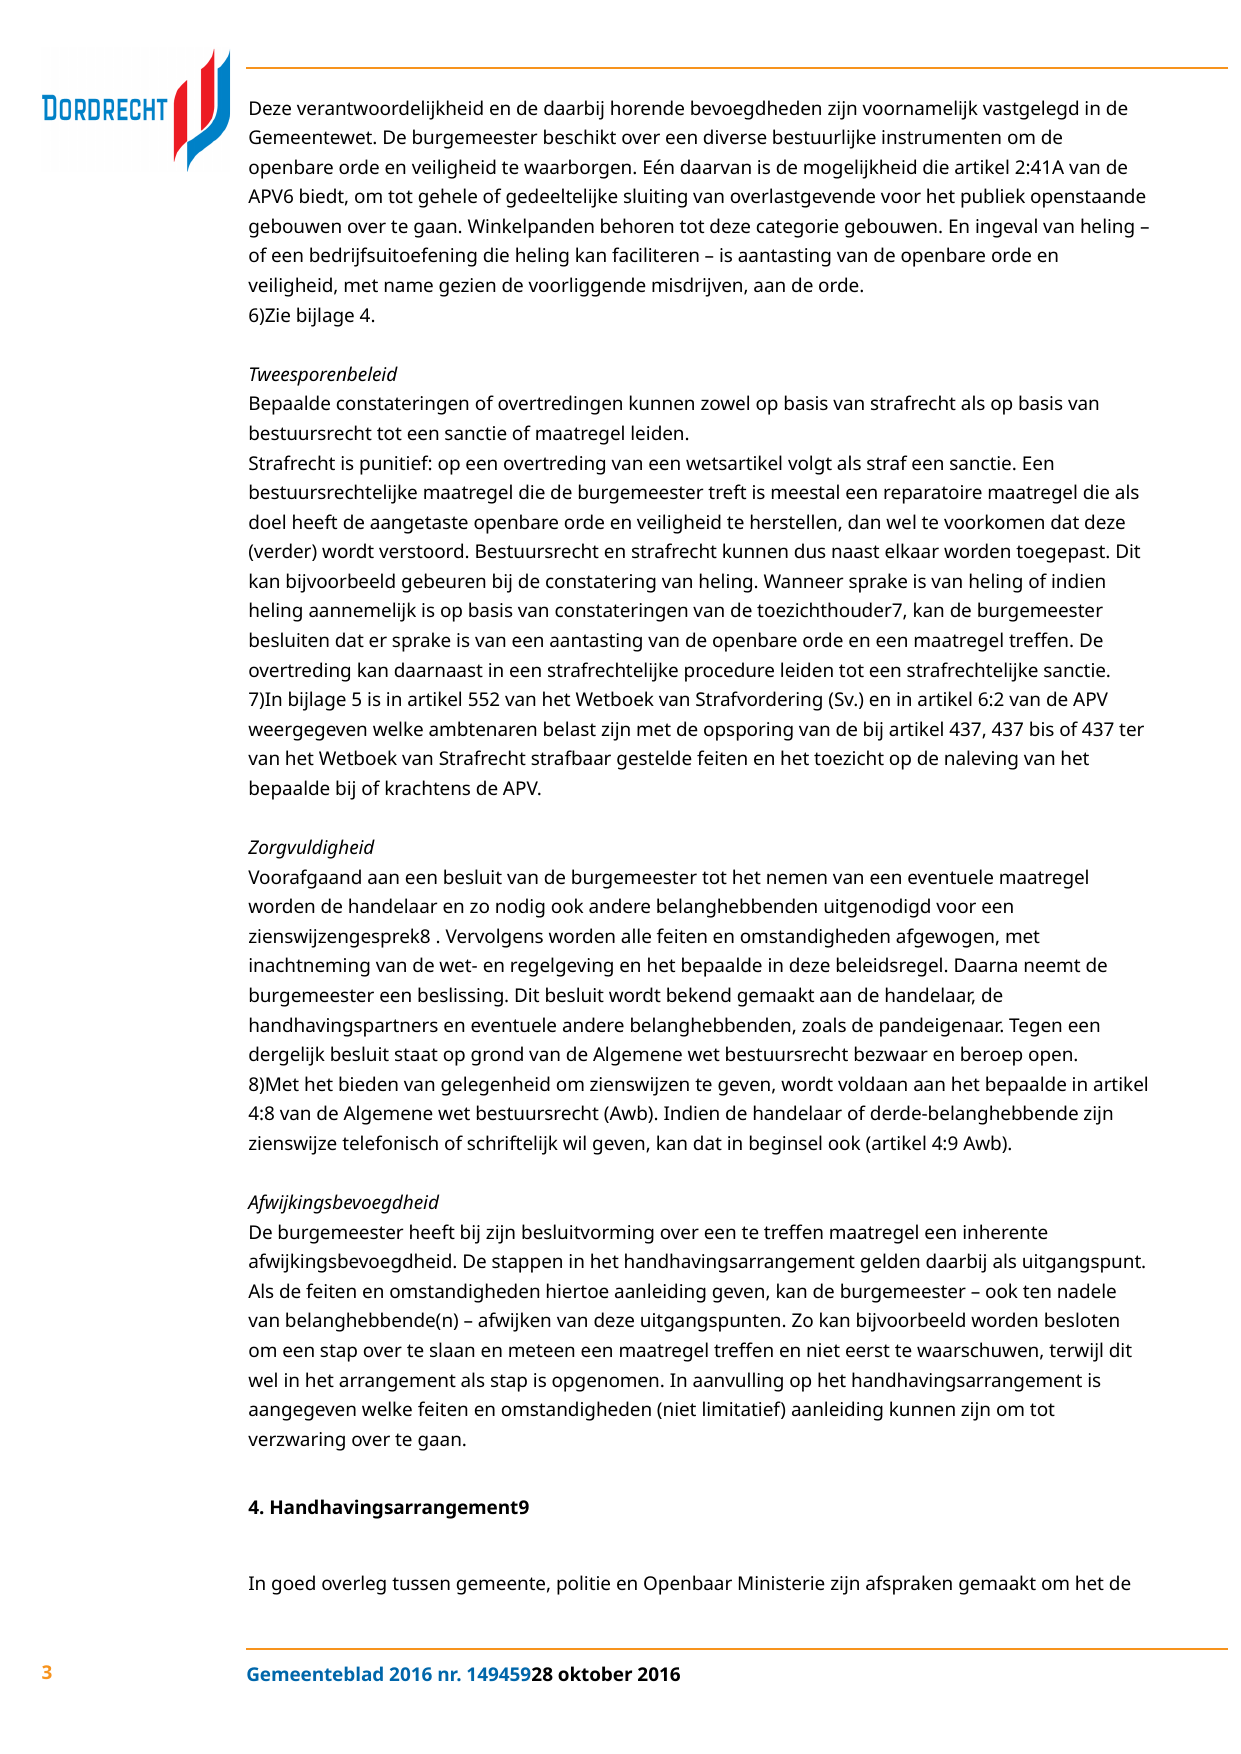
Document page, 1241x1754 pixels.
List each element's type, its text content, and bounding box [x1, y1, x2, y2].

text De burgemeester heeft bij zijn besluitvorming over een te treffen maatregel een inherente afwijkingsbevoegdheid. De stappen in het handhavingsarrangement gelden daarbij als uitgangspunt. Als de feiten en omstandigheden hiertoe aanleiding geven, kan de burgemeester – ook ten nadele van belanghebbende(n) – afwijken van deze uitgangspunten. Zo kan bijvoorbeeld worden besloten om een stap over te slaan en meteen een maatregel treffen en niet eerst te waarschuwen, terwijl dit wel in het arrangement als stap is opgenomen. In aanvulling op het handhavingsarrangement is aangegeven welke feiten en omstandigheden (niet limitatief) aanleiding kunnen zijn om tot verzwaring over te gaan. [248, 1219, 1152, 1452]
text Tweesporenbeleid [248, 361, 1152, 387]
text Strafrecht is punitief: op een overtreding van een wetsartikel volgt als straf een sanctie. Een bestuursrechtelijke maatregel die de burgemeester treft is meestal een reparatoire maatregel die als doel heeft de aangetaste openbare orde en veiligheid te herstellen, dan wel te voorkomen dat deze (verder) wordt verstoord. Bestuursrecht en strafrecht kunnen dus naast elkaar worden toegepast. Dit kan bijvoorbeeld gebeuren bij de constatering van heling. Wanneer sprake is van heling of indien heling aannemelijk is op basis van constateringen van de toezichthouder7, kan de burgemeester besluiten dat er sprake is van een aantasting van de openbare orde en een maatregel treffen. De overtreding kan daarnaast in een strafrechtelijke procedure leiden tot een strafrechtelijke sanctie. [248, 450, 1152, 683]
text Deze verantwoordelijkheid en de daarbij horende bevoegdheden zijn voornamelijk vastgelegd in de Gemeentewet. De burgemeester beschikt over een diverse bestuurlijke instrumenten om de openbare orde en veiligheid te waarborgen. Eén daarvan is de mogelijkheid die artikel 2:41A van de APV6 biedt, om tot gehele of gedeeltelijke sluiting van overlastgevende voor het publiek openstaande gebouwen over te gaan. Winkelpanden behoren tot deze categorie gebouwen. En ingeval van heling – of een bedrijfsuitoefening die heling kan faciliteren – is aantasting van de openbare orde en veiligheid, met name gezien de voorliggende misdrijven, aan de orde. [248, 95, 1152, 298]
text 4. Handhavingsarrangement9 [248, 1492, 1152, 1521]
text 7)In bijlage 5 is in artikel 552 van het Wetboek van Strafvordering (Sv.) en in artikel 6:2 van de APV weergegeven welke ambtenaren belast zijn met de opsporing van de bij artikel 437, 437 bis of 437 ter van het Wetboek van Strafrecht strafbaar gestelde feiten en het toezicht op de naleving van het bepaalde bij of krachtens de APV. [248, 686, 1152, 801]
text 8)Met het bieden van gelegenheid om zienswijzen te geven, wordt voldaan aan het bepaalde in artikel 4:8 van de Algemene wet bestuursrecht (Awb). Indien de handelaar of derde-belanghebbende zijn zienswijze telefonisch of schriftelijk wil geven, kan dat in beginsel ook (artikel 4:9 Awb). [248, 1071, 1152, 1156]
text Bepaalde constateringen of overtredingen kunnen zowel op basis van strafrecht als op basis van bestuursrecht tot een sanctie of maatregel leiden. [248, 391, 1152, 446]
text Zorgvuldigheid [248, 834, 1152, 860]
picture [41, 47, 231, 172]
text 6)Zie bijlage 4. [248, 302, 1152, 328]
text Voorafgaand aan een besluit van de burgemeester tot het nemen van een eventuele maatregel worden de handelaar en zo nodig ook andere belanghebbenden uitgenodigd voor een zienswijzengesprek8 . Vervolgens worden alle feiten en omstandigheden afgewogen, met inachtneming van de wet- en regelgeving en het bepaalde in deze beleidsregel. Daarna neemt de burgemeester een beslissing. Dit besluit wordt bekend gemaakt aan de handelaar, de handhavingspartners en eventuele andere belanghebbenden, zoals de pandeigenaar. Tegen een dergelijk besluit staat op grond van de Algemene wet bestuursrecht bezwaar en beroep open. [248, 864, 1152, 1067]
text In goed overleg tussen gemeente, politie en Openbaar Ministerie zijn afspraken gemaakt om het de [248, 1570, 1152, 1596]
text Afwijkingsbevoegdheid [248, 1189, 1152, 1215]
